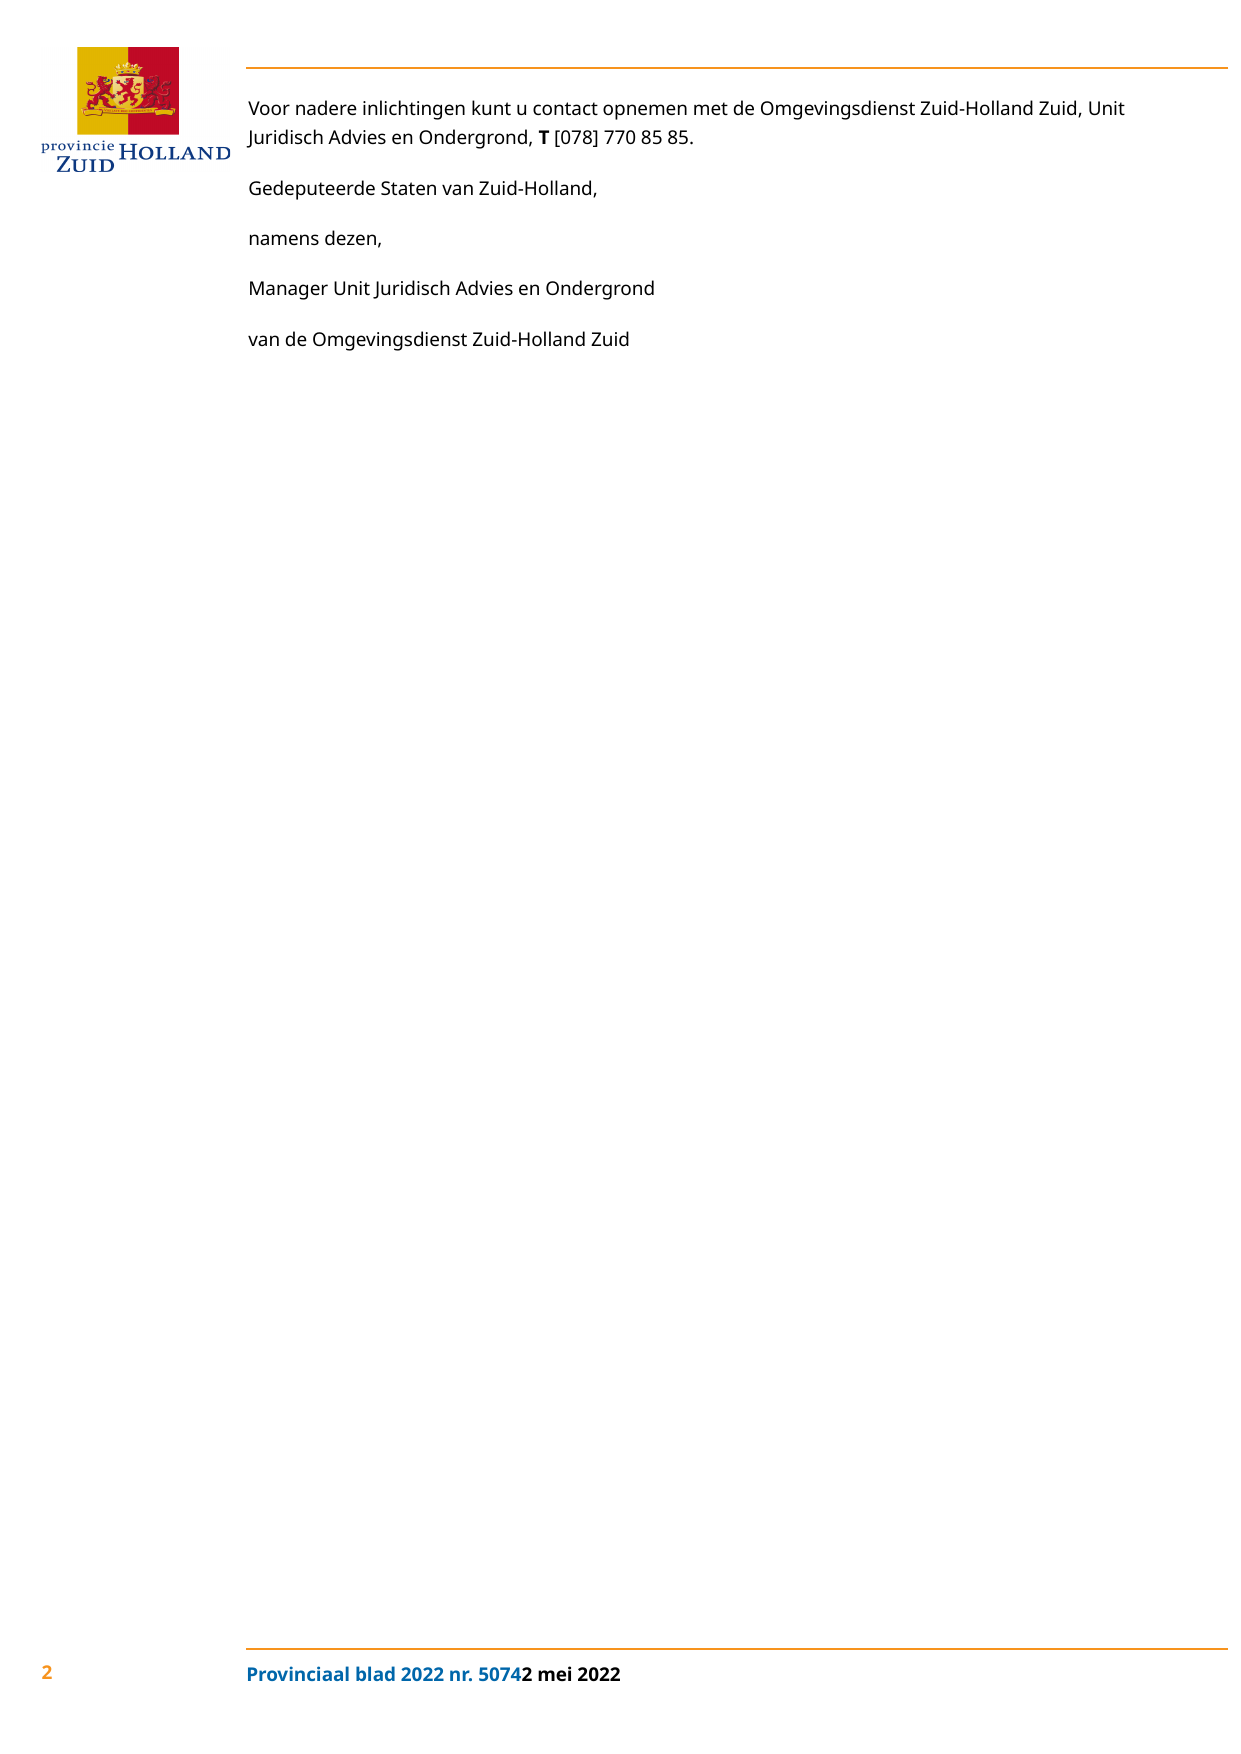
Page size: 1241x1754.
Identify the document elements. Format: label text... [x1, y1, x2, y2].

text Gedeputeerde Staten van Zuid-Holland, [248, 175, 1152, 201]
text Manager Unit Juridisch Advies en Ondergrond [248, 276, 1152, 301]
text van de Omgevingsdienst Zuid-Holland Zuid [248, 326, 1152, 352]
picture [41, 47, 231, 172]
text namens dezen, [248, 225, 1152, 251]
text Voor nadere inlichtingen kunt u contact opnemen met de Omgevingsdienst Zuid-Holland Zuid, Unit Juridisch Advies en Ondergrond, T [078] 770 85 85. [248, 95, 1152, 150]
